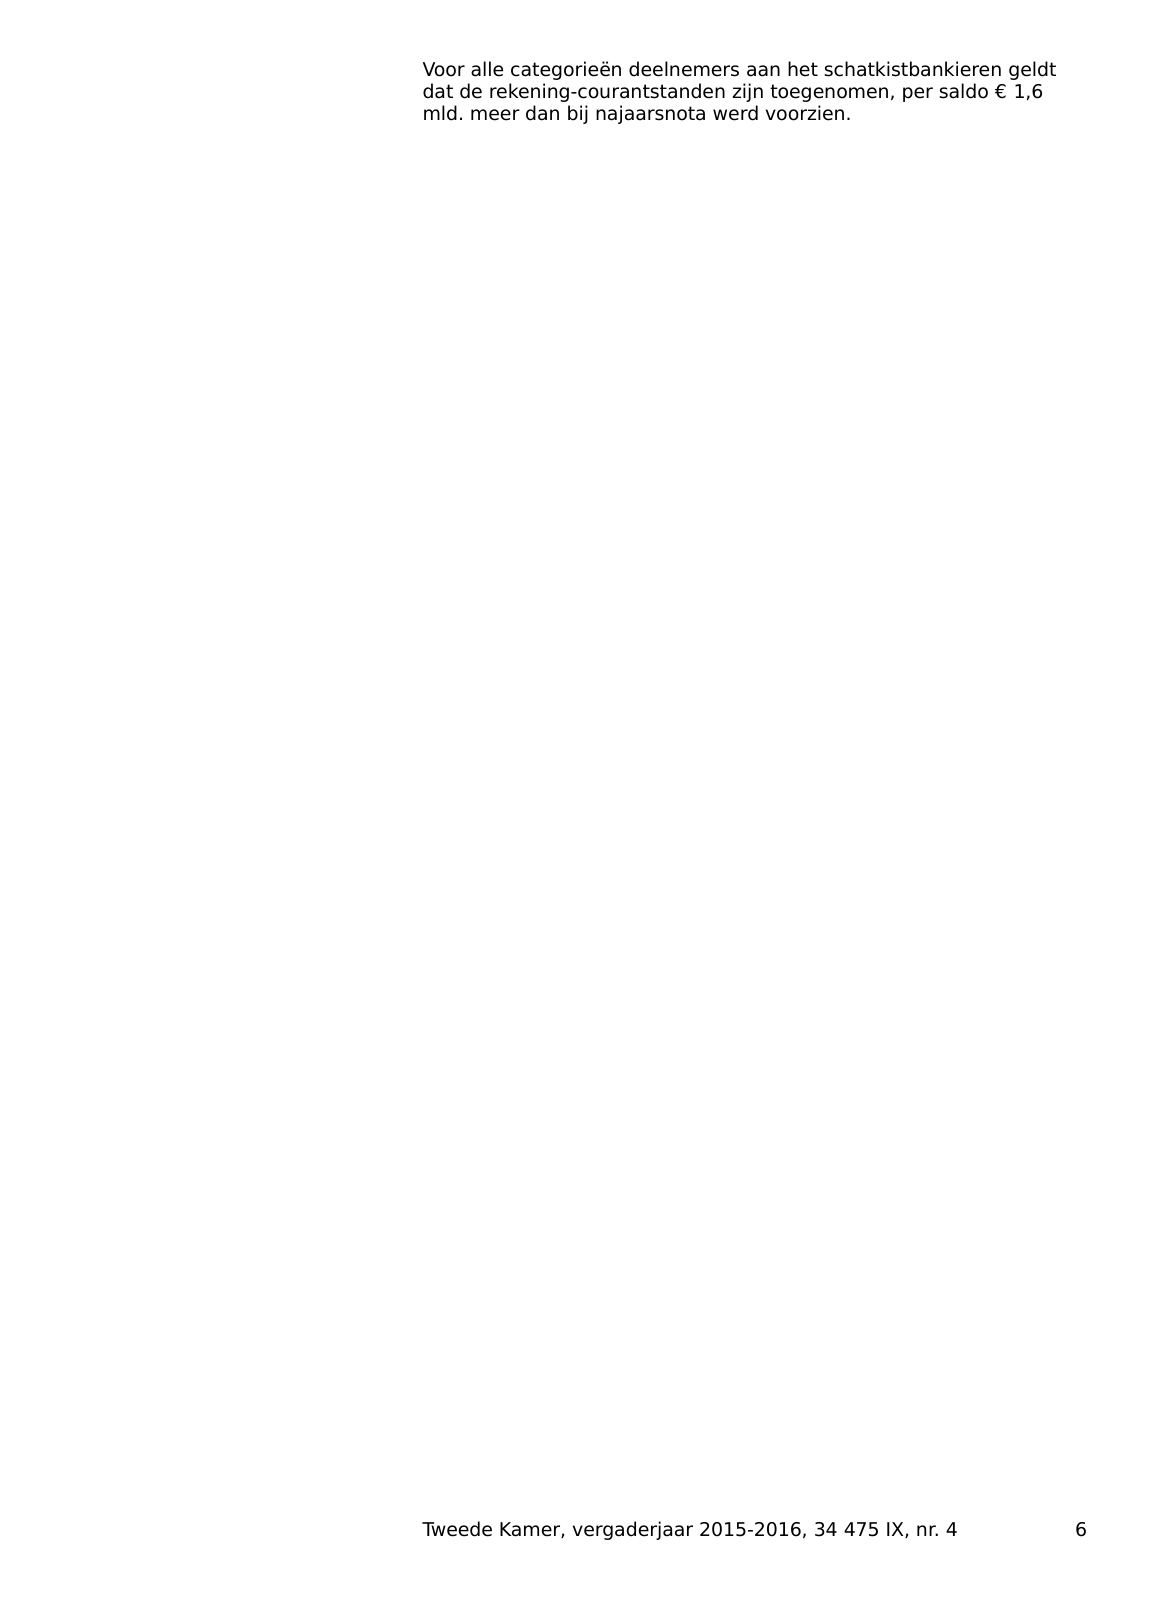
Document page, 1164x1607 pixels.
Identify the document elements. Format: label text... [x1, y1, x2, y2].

text Voor alle categorieën deelnemers aan het schatkistbankieren geldt dat de rekening-courantstanden zijn toegenomen, per saldo € 1,6 mld. meer dan bij najaarsnota werd voorzien. [422, 59, 1087, 125]
